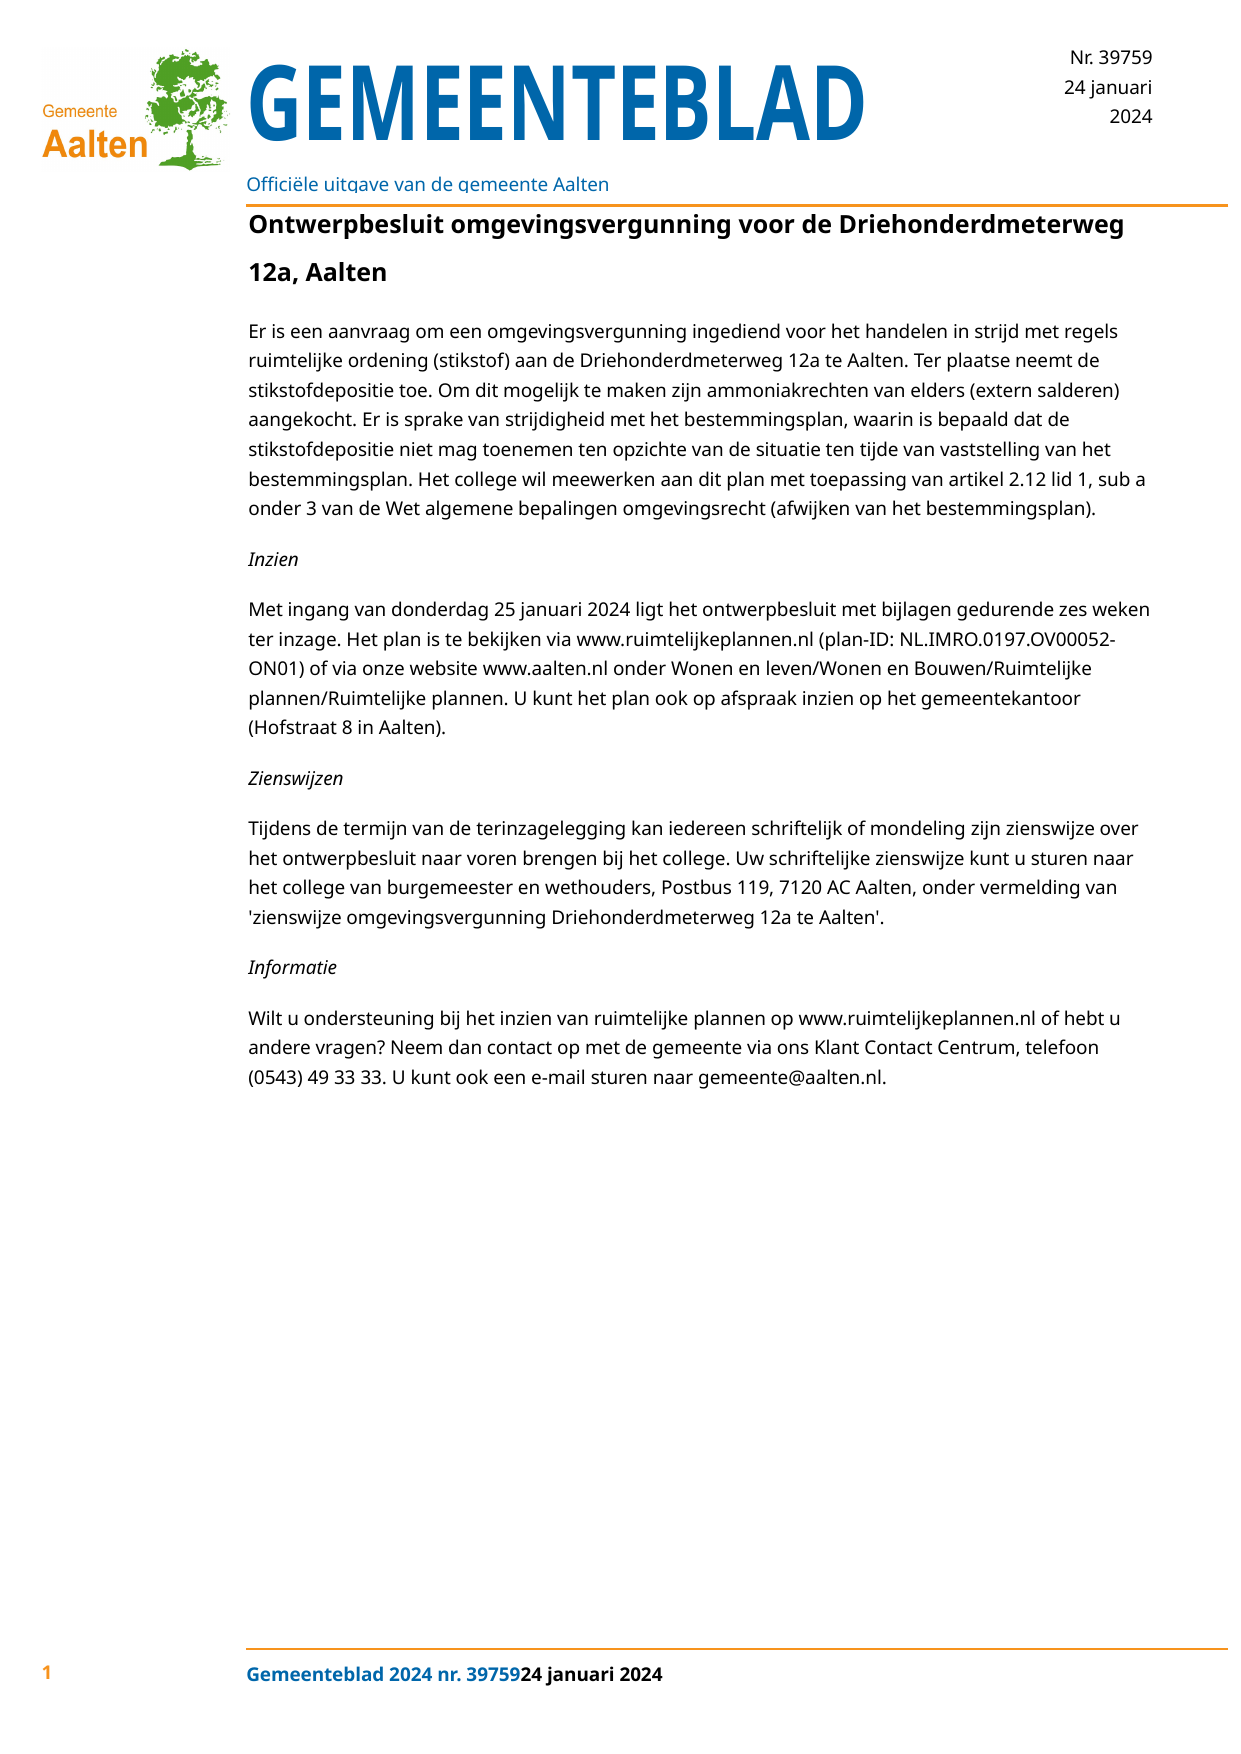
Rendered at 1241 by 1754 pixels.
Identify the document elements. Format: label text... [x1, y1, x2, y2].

text Tijdens de termijn van de terinzagelegging kan iedereen schriftelijk of mondeling zijn zienswijze over het ontwerpbesluit naar voren brengen bij het college. Uw schriftelijke zienswijze kunt u sturen naar het college van burgemeester en wethouders, Postbus 119, 7120 AC Aalten, onder vermelding van 'zienswijze omgevingsvergunning Driehonderdmeterweg 12a te Aalten'. [248, 815, 1152, 930]
text Met ingang van donderdag 25 januari 2024 ligt het ontwerpbesluit met bijlagen gedurende zes weken ter inzage. Het plan is te bekijken via www.ruimtelijkeplannen.nl (plan-ID: NL.IMRO.0197.OV00052-ON01) of via onze website www.aalten.nl onder Wonen en leven/Wonen en Bouwen/Ruimtelijke plannen/Ruimtelijke plannen. U kunt het plan ook op afspraak inzien op het gemeentekantoor (Hofstraat 8 in Aalten). [248, 596, 1152, 740]
text Er is een aanvraag om een omgevingsvergunning ingediend voor het handelen in strijd met regels ruimtelijke ordening (stikstof) aan de Driehonderdmeterweg 12a te Aalten. Ter plaatse neemt de stikstofdepositie toe. Om dit mogelijk te maken zijn ammoniakrechten van elders (extern salderen) aangekocht. Er is sprake van strijdigheid met het bestemmingsplan, waarin is bepaald dat de stikstofdepositie niet mag toenemen ten opzichte van de situatie ten tijde van vaststelling van het bestemmingsplan. Het college wil meewerken aan dit plan met toepassing van artikel 2.12 lid 1, sub a onder 3 van de Wet algemene bepalingen omgevingsrecht (afwijken van het bestemmingsplan). [248, 318, 1152, 521]
text Ontwerpbesluit omgevingsvergunning voor de Driehonderdmeterweg 12a, Aalten [248, 207, 1152, 288]
text Inzien [248, 546, 1152, 572]
picture [41, 47, 231, 172]
text Zienswijzen [248, 765, 1152, 791]
text Wilt u ondersteuning bij het inzien van ruimtelijke plannen op www.ruimtelijkeplannen.nl of hebt u andere vragen? Neem dan contact op met de gemeente via ons Klant Contact Centrum, telefoon (0543) 49 33 33. U kunt ook een e-mail sturen naar gemeente@aalten.nl. [248, 1005, 1152, 1090]
text Informatie [248, 954, 1152, 980]
